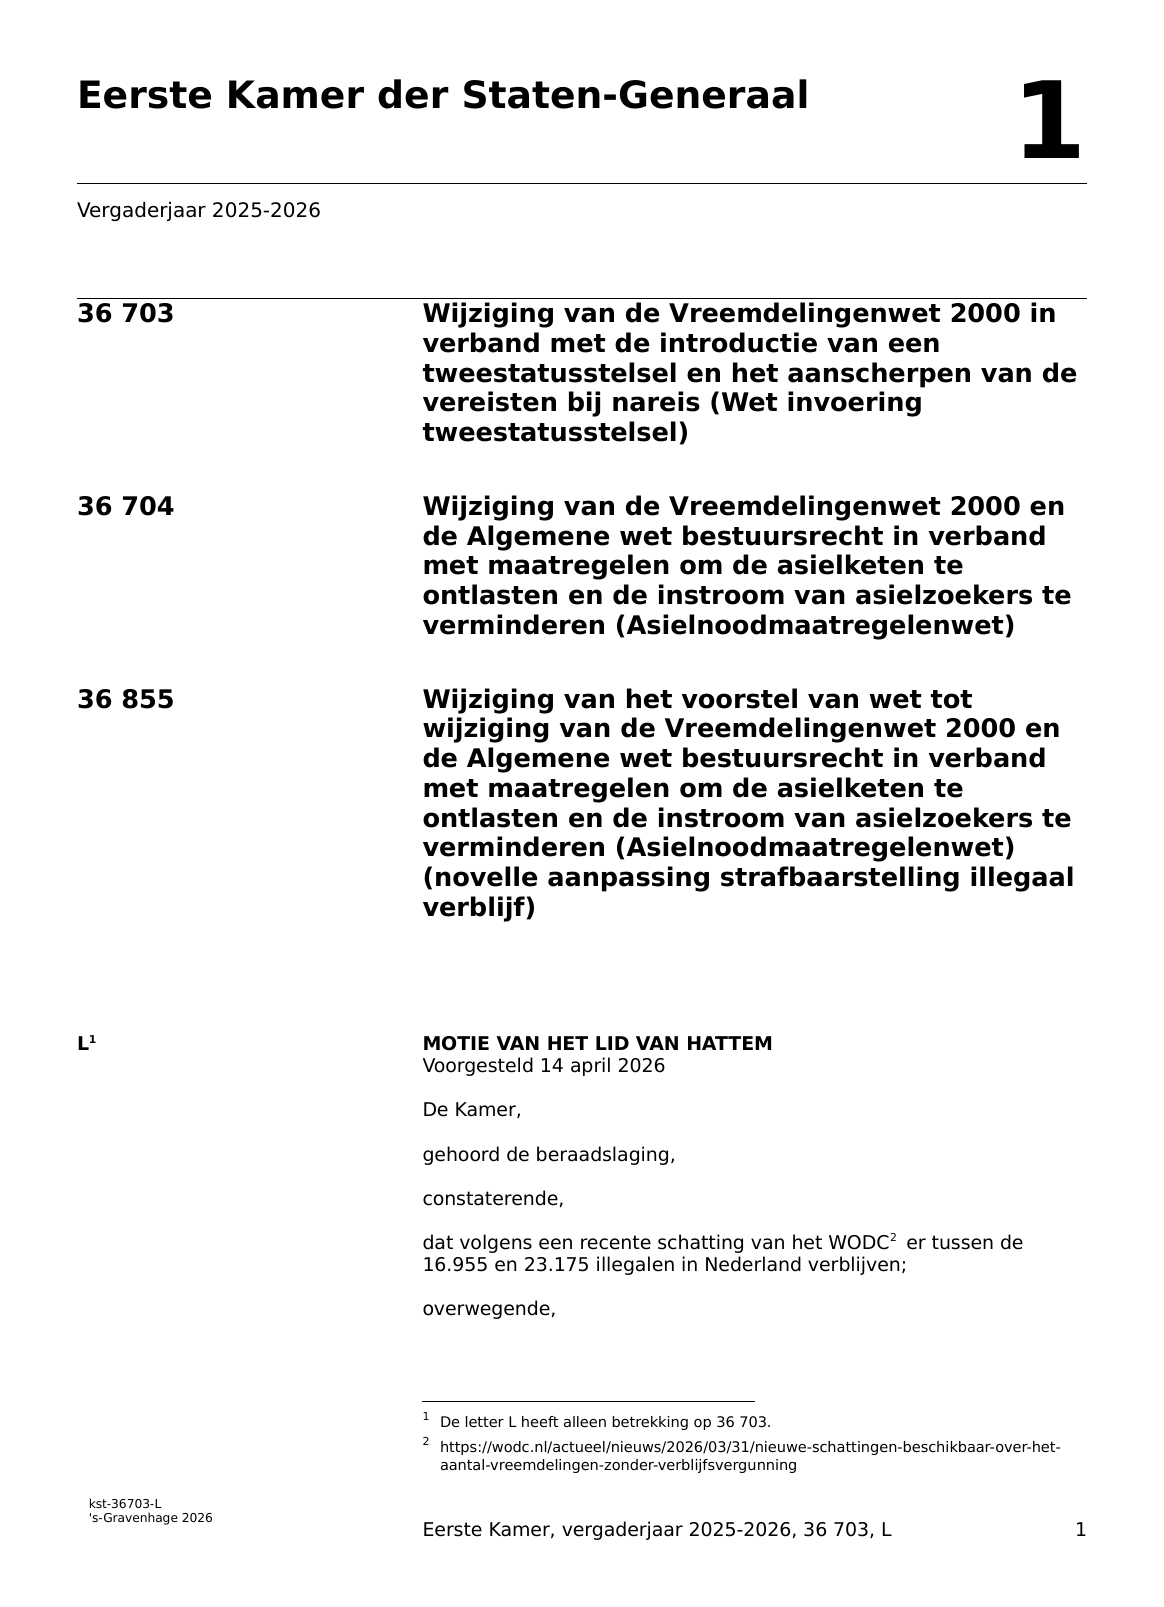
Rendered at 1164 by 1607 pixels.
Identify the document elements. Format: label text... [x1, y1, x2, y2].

text constaterende, [422, 1188, 1087, 1209]
text gehoord de beraadslaging, [422, 1143, 1087, 1165]
subtitle 36 855 Wijziging van het voorstel van wet tot wijziging van de Vreemdelingenwet 2000 en de Algemene wet bestuursrecht in verband met maatregelen om de asielketen te ontlasten en de instroom van asielzoekers te verminderen (Asielnoodmaatregelenwet) (novelle aanpassing strafbaarstelling illegaal verblijf) [77, 684, 1087, 922]
table_cell Vergaderjaar 2025-2026 [77, 184, 1087, 298]
text De letter L heeft alleen betrekking op 36 703. [422, 1410, 1087, 1432]
text De Kamer, [422, 1099, 1087, 1121]
table_header Eerste Kamer der Staten-Generaal [77, 59, 886, 183]
text 's-Gravenhage 2026 [88, 1511, 323, 1525]
text https://wodc.nl/actueel/nieuws/2026/03/31/nieuwe-schattingen-beschikbaar-over-het-aantal-vreemdelingen-zonder-verblijfsvergunning [422, 1435, 1087, 1474]
text overwegende, [422, 1298, 1087, 1320]
subtitle 36 704 Wijziging van de Vreemdelingenwet 2000 en de Algemene wet bestuursrecht in verband met maatregelen om de asielketen te ontlasten en de instroom van asielzoekers te verminderen (Asielnoodmaatregelenwet) [77, 492, 1087, 640]
subtitle 36 703 Wijziging van de Vreemdelingenwet 2000 in verband met de introductie van een tweestatusstelsel en het aanscherpen van de vereisten bij nareis (Wet invoering tweestatusstelsel) [77, 299, 1087, 447]
subtitle L MOTIE VAN HET LID VAN HATTEM [77, 1033, 1087, 1055]
text Voorgesteld 14 april 2026 [422, 1055, 1087, 1077]
table_header 1 [886, 59, 1087, 183]
text dat volgens een recente schatting van het WODC er tussen de 16.955 en 23.175 illegalen in Nederland verblijven; [422, 1232, 1087, 1276]
text kst-36703-L [88, 1497, 323, 1511]
